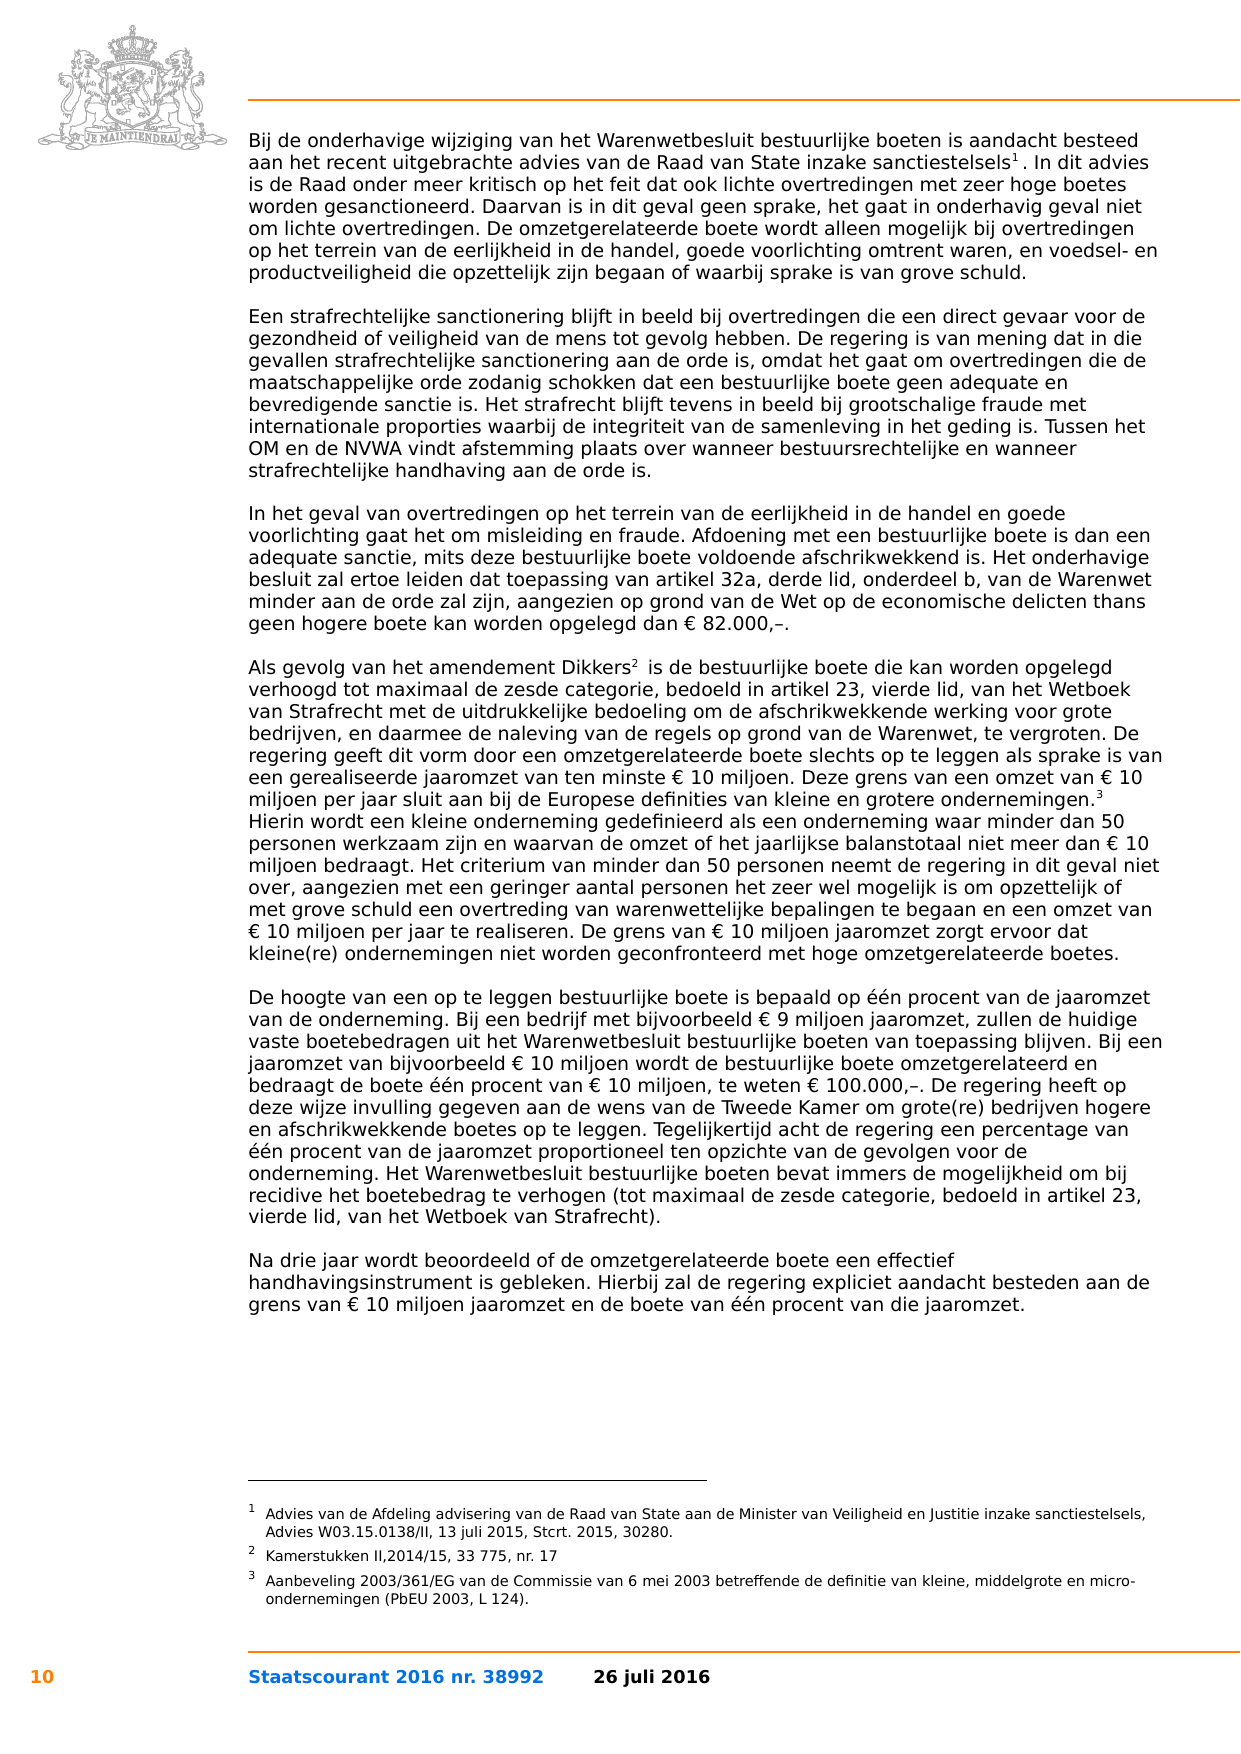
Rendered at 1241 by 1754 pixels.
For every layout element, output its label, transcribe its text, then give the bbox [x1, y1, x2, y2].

text Advies van de Afdeling advisering van de Raad van State aan de Minister van Veiligheid en Justitie inzake sanctiestelsels, Advies W03.15.0138/II, 13 juli 2015, Stcrt. 2015, 30280. [248, 1502, 1163, 1541]
picture [38, 25, 227, 150]
text Na drie jaar wordt beoordeeld of de omzetgerelateerde boete een effectief handhavingsinstrument is gebleken. Hierbij zal de regering expliciet aandacht besteden aan de grens van € 10 miljoen jaaromzet en de boete van één procent van die jaaromzet. [248, 1250, 1163, 1316]
text Bij de onderhavige wijziging van het Warenwetbesluit bestuurlijke boeten is aandacht besteed aan het recent uitgebrachte advies van de Raad van State inzake sanctiestelsels. In dit advies is de Raad onder meer kritisch op het feit dat ook lichte overtredingen met zeer hoge boetes worden gesanctioneerd. Daarvan is in dit geval geen sprake, het gaat in onderhavig geval niet om lichte overtredingen. De omzetgerelateerde boete wordt alleen mogelijk bij overtredingen op het terrein van de eerlijkheid in de handel, goede voorlichting omtrent waren, en voedsel- en productveiligheid die opzettelijk zijn begaan of waarbij sprake is van grove schuld. [248, 130, 1163, 284]
text Aanbeveling 2003/361/EG van de Commissie van 6 mei 2003 betreffende de definitie van kleine, middelgrote en micro-ondernemingen (PbEU 2003, L 124). [248, 1569, 1163, 1608]
text De hoogte van een op te leggen bestuurlijke boete is bepaald op één procent van de jaaromzet van de onderneming. Bij een bedrijf met bijvoorbeeld € 9 miljoen jaaromzet, zullen de huidige vaste boetebedragen uit het Warenwetbesluit bestuurlijke boeten van toepassing blijven. Bij een jaaromzet van bijvoorbeeld € 10 miljoen wordt de bestuurlijke boete omzetgerelateerd en bedraagt de boete één procent van € 10 miljoen, te weten € 100.000,–. De regering heeft op deze wijze invulling gegeven aan de wens van de Tweede Kamer om grote(re) bedrijven hogere en afschrikwekkende boetes op te leggen. Tegelijkertijd acht de regering een percentage van één procent van de jaaromzet proportioneel ten opzichte van de gevolgen voor de onderneming. Het Warenwetbesluit bestuurlijke boeten bevat immers de mogelijkheid om bij recidive het boetebedrag te verhogen (tot maximaal de zesde categorie, bedoeld in artikel 23, vierde lid, van het Wetboek van Strafrecht). [248, 987, 1163, 1228]
text Kamerstukken II,2014/15, 33 775, nr. 17 [248, 1544, 1163, 1566]
text Een strafrechtelijke sanctionering blijft in beeld bij overtredingen die een direct gevaar voor de gezondheid of veiligheid van de mens tot gevolg hebben. De regering is van mening dat in die gevallen strafrechtelijke sanctionering aan de orde is, omdat het gaat om overtredingen die de maatschappelijke orde zodanig schokken dat een bestuurlijke boete geen adequate en bevredigende sanctie is. Het strafrecht blijft tevens in beeld bij grootschalige fraude met internationale proporties waarbij de integriteit van de samenleving in het geding is. Tussen het OM en de NVWA vindt afstemming plaats over wanneer bestuursrechtelijke en wanneer strafrechtelijke handhaving aan de orde is. [248, 306, 1163, 481]
text Als gevolg van het amendement Dikkers is de bestuurlijke boete die kan worden opgelegd verhoogd tot maximaal de zesde categorie, bedoeld in artikel 23, vierde lid, van het Wetboek van Strafrecht met de uitdrukkelijke bedoeling om de afschrikwekkende werking voor grote bedrijven, en daarmee de naleving van de regels op grond van de Warenwet, te vergroten. De regering geeft dit vorm door een omzetgerelateerde boete slechts op te leggen als sprake is van een gerealiseerde jaaromzet van ten minste € 10 miljoen. Deze grens van een omzet van € 10 miljoen per jaar sluit aan bij de Europese definities van kleine en grotere ondernemingen. Hierin wordt een kleine onderneming gedefinieerd als een onderneming waar minder dan 50 personen werkzaam zijn en waarvan de omzet of het jaarlijkse balanstotaal niet meer dan € 10 miljoen bedraagt. Het criterium van minder dan 50 personen neemt de regering in dit geval niet over, aangezien met een geringer aantal personen het zeer wel mogelijk is om opzettelijk of met grove schuld een overtreding van warenwettelijke bepalingen te begaan en een omzet van € 10 miljoen per jaar te realiseren. De grens van € 10 miljoen jaaromzet zorgt ervoor dat kleine(re) ondernemingen niet worden geconfronteerd met hoge omzetgerelateerde boetes. [248, 657, 1163, 965]
text In het geval van overtredingen op het terrein van de eerlijkheid in de handel en goede voorlichting gaat het om misleiding en fraude. Afdoening met een bestuurlijke boete is dan een adequate sanctie, mits deze bestuurlijke boete voldoende afschrikwekkend is. Het onderhavige besluit zal ertoe leiden dat toepassing van artikel 32a, derde lid, onderdeel b, van de Warenwet minder aan de orde zal zijn, aangezien op grond van de Wet op de economische delicten thans geen hogere boete kan worden opgelegd dan € 82.000,–. [248, 503, 1163, 635]
